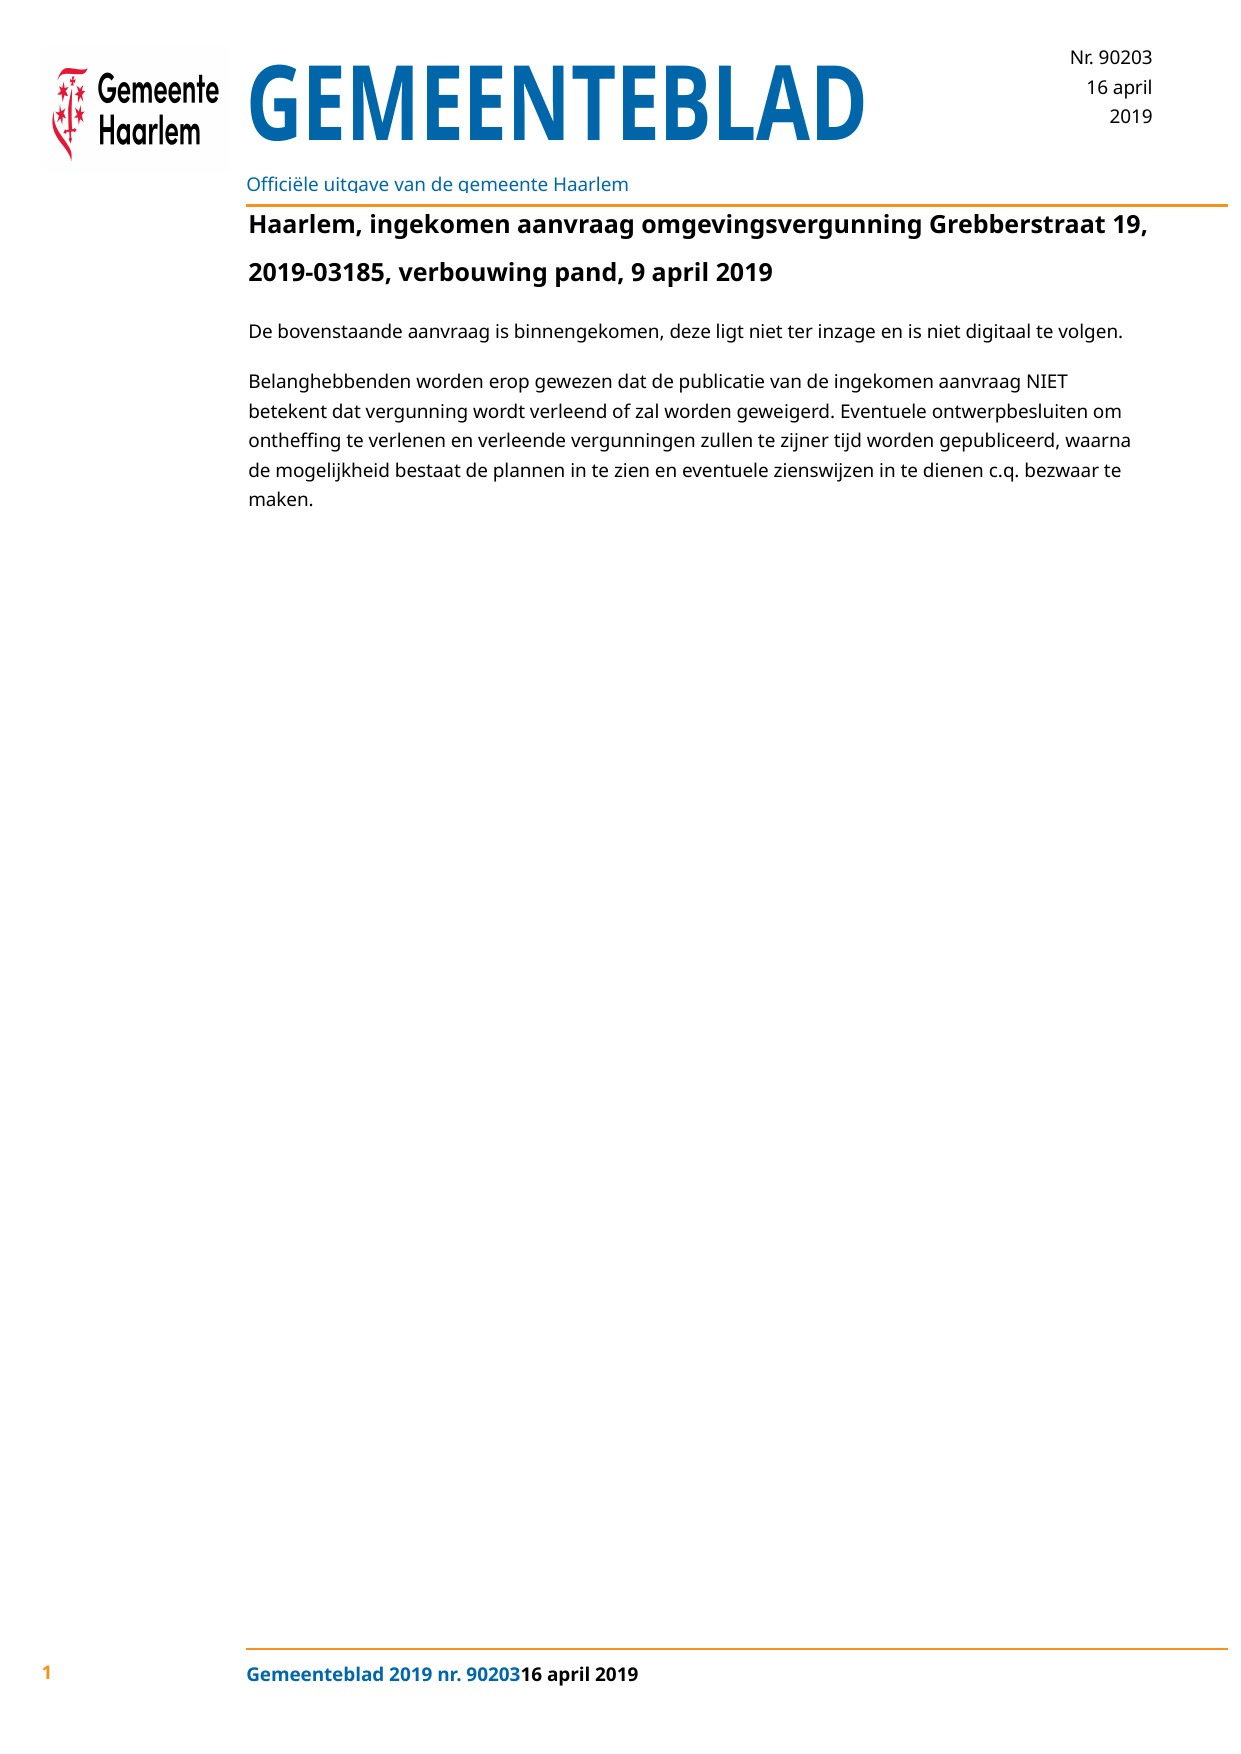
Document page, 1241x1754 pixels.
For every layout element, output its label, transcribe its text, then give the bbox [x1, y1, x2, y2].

text De bovenstaande aanvraag is binnengekomen, deze ligt niet ter inzage en is niet digitaal te volgen. [248, 318, 1152, 344]
text Belanghebbenden worden erop gewezen dat de publicatie van de ingekomen aanvraag NIET betekent dat vergunning wordt verleend of zal worden geweigerd. Eventuele ontwerpbesluiten om ontheffing te verlenen en verleende vergunningen zullen te zijner tijd worden gepubliceerd, waarna de mogelijkheid bestaat de plannen in te zien en eventuele zienswijzen in te dienen c.q. bezwaar te maken. [248, 368, 1152, 512]
picture [41, 47, 231, 172]
text Haarlem, ingekomen aanvraag omgevingsvergunning Grebberstraat 19, 2019-03185, verbouwing pand, 9 april 2019 [248, 207, 1152, 288]
